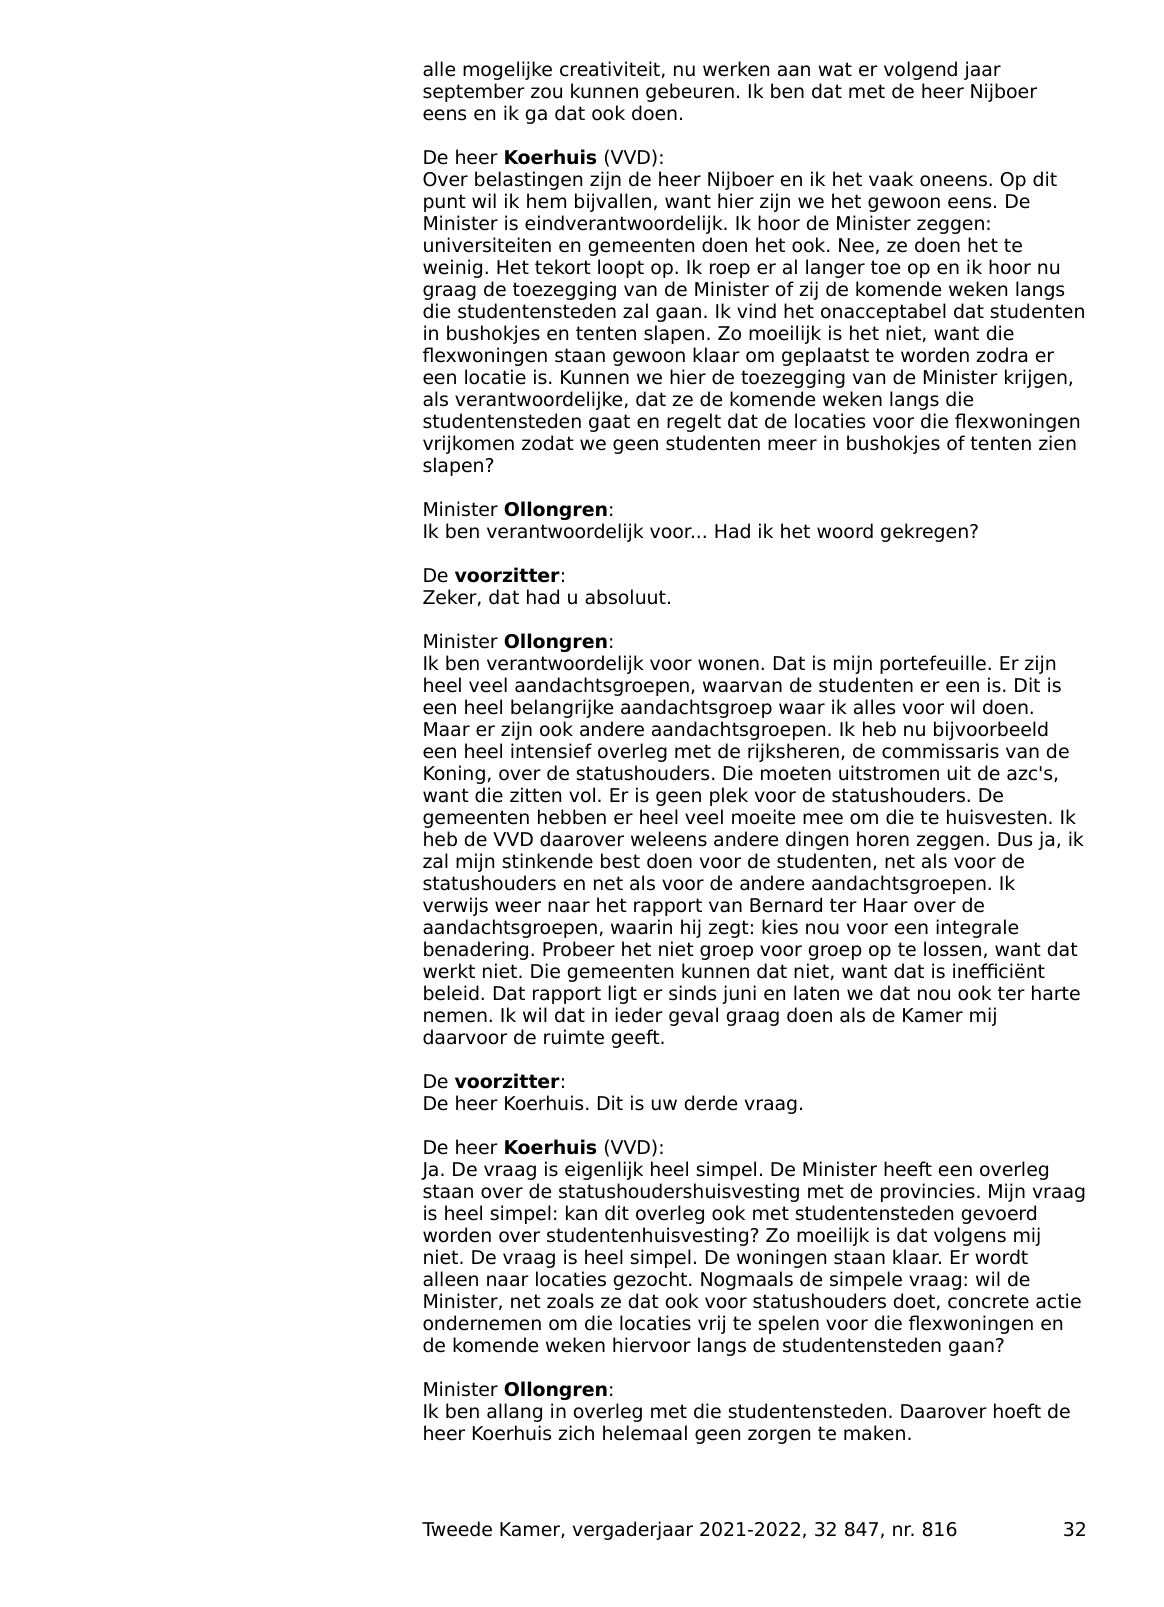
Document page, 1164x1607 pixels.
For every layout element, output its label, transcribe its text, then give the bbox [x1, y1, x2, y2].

text Zeker, dat had u absoluut. [422, 587, 1087, 609]
text Ik ben verantwoordelijk voor wonen. Dat is mijn portefeuille. Er zijn heel veel aandachtsgroepen, waarvan de studenten er een is. Dit is een heel belangrijke aandachtsgroep waar ik alles voor wil doen. Maar er zijn ook andere aandachtsgroepen. Ik heb nu bijvoorbeeld een heel intensief overleg met de rijksheren, de commissaris van de Koning, over de statushouders. Die moeten uitstromen uit de azc's, want die zitten vol. Er is geen plek voor de statushouders. De gemeenten hebben er heel veel moeite mee om die te huisvesten. Ik heb de VVD daarover weleens andere dingen horen zeggen. Dus ja, ik zal mijn stinkende best doen voor de studenten, net als voor de statushouders en net als voor de andere aandachtsgroepen. Ik verwijs weer naar het rapport van Bernard ter Haar over de aandachtsgroepen, waarin hij zegt: kies nou voor een integrale benadering. Probeer het niet groep voor groep op te lossen, want dat werkt niet. Die gemeenten kunnen dat niet, want dat is inefficiënt beleid. Dat rapport ligt er sinds juni en laten we dat nou ook ter harte nemen. Ik wil dat in ieder geval graag doen als de Kamer mij daarvoor de ruimte geeft. [422, 653, 1087, 1049]
text De heer Koerhuis. Dit is uw derde vraag. [422, 1093, 1087, 1115]
text Ik ben verantwoordelijk voor... Had ik het woord gekregen? [422, 521, 1087, 543]
text De heer Koerhuis (VVD): [422, 147, 1087, 169]
text Ik ben allang in overleg met die studentensteden. Daarover hoeft de heer Koerhuis zich helemaal geen zorgen te maken. [422, 1401, 1087, 1445]
text De heer Koerhuis (VVD): [422, 1137, 1087, 1159]
text Minister Ollongren: [422, 631, 1087, 653]
text alle mogelijke creativiteit, nu werken aan wat er volgend jaar september zou kunnen gebeuren. Ik ben dat met de heer Nijboer eens en ik ga dat ook doen. [422, 59, 1087, 125]
text De voorzitter: [422, 1071, 1087, 1093]
text Minister Ollongren: [422, 1379, 1087, 1401]
text De voorzitter: [422, 565, 1087, 587]
text Minister Ollongren: [422, 499, 1087, 521]
text Over belastingen zijn de heer Nijboer en ik het vaak oneens. Op dit punt wil ik hem bijvallen, want hier zijn we het gewoon eens. De Minister is eindverantwoordelijk. Ik hoor de Minister zeggen: universiteiten en gemeenten doen het ook. Nee, ze doen het te weinig. Het tekort loopt op. Ik roep er al langer toe op en ik hoor nu graag de toezegging van de Minister of zij de komende weken langs die studentensteden zal gaan. Ik vind het onacceptabel dat studenten in bushokjes en tenten slapen. Zo moeilijk is het niet, want die flexwoningen staan gewoon klaar om geplaatst te worden zodra er een locatie is. Kunnen we hier de toezegging van de Minister krijgen, als verantwoordelijke, dat ze de komende weken langs die studentensteden gaat en regelt dat de locaties voor die flexwoningen vrijkomen zodat we geen studenten meer in bushokjes of tenten zien slapen? [422, 169, 1087, 477]
text Ja. De vraag is eigenlijk heel simpel. De Minister heeft een overleg staan over de statushoudershuisvesting met de provincies. Mijn vraag is heel simpel: kan dit overleg ook met studentensteden gevoerd worden over studentenhuisvesting? Zo moeilijk is dat volgens mij niet. De vraag is heel simpel. De woningen staan klaar. Er wordt alleen naar locaties gezocht. Nogmaals de simpele vraag: wil de Minister, net zoals ze dat ook voor statushouders doet, concrete actie ondernemen om die locaties vrij te spelen voor die flexwoningen en de komende weken hiervoor langs de studentensteden gaan? [422, 1159, 1087, 1357]
